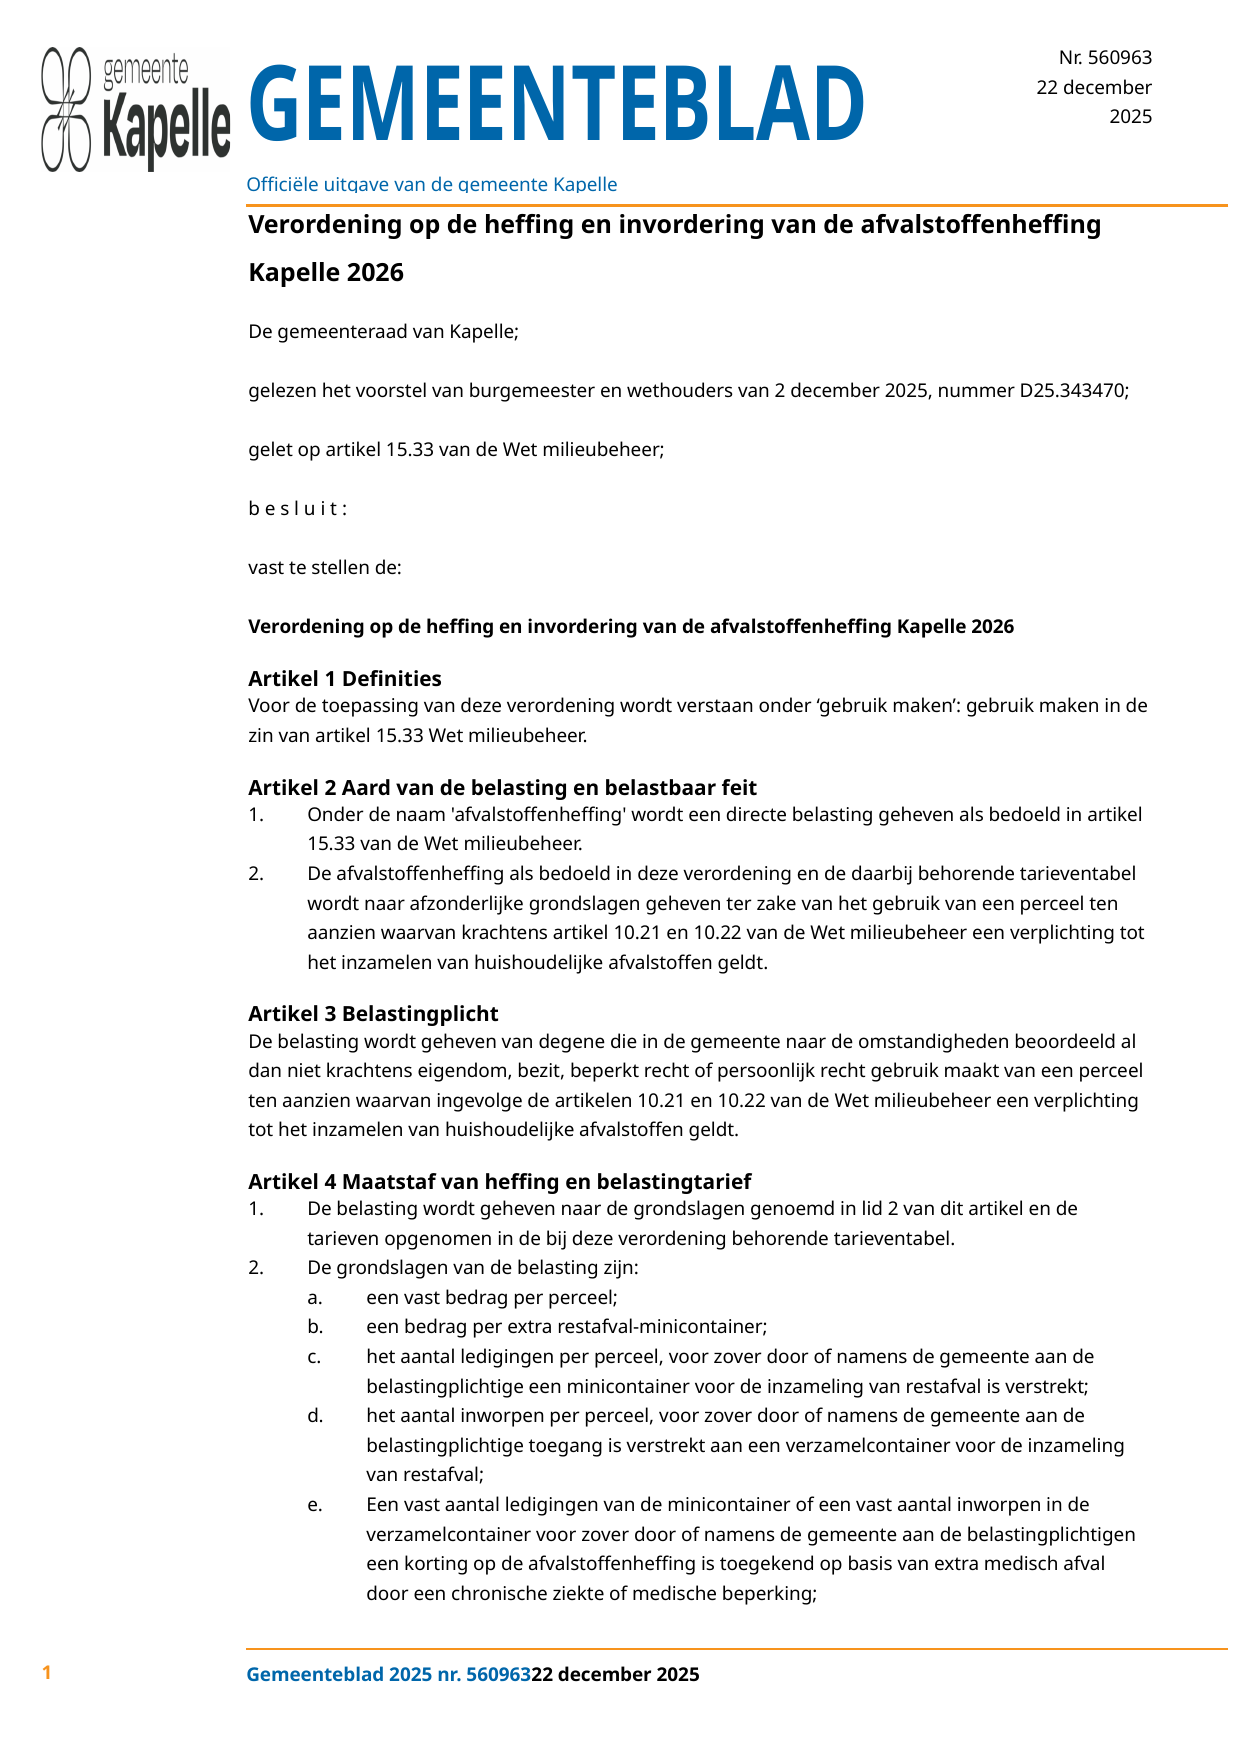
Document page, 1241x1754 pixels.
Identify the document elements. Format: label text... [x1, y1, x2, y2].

text Artikel 2 Aard van de belasting en belastbaar feit [248, 773, 1152, 801]
list een vast bedrag per perceel; [307, 1284, 1152, 1310]
text gelet op artikel 15.33 van de Wet milieubeheer; [248, 436, 1152, 462]
list De grondslagen van de belasting zijn: [248, 1254, 1152, 1280]
text Voor de toepassing van deze verordening wordt verstaan onder ‘gebruik maken’: gebruik maken in de zin van artikel 15.33 Wet milieubeheer. [248, 693, 1152, 748]
picture [41, 47, 231, 172]
text Artikel 3 Belastingplicht [248, 999, 1152, 1028]
list De afvalstoffenheffing als bedoeld in deze verordening en de daarbij behorende tarieventabel wordt naar afzonderlijke grondslagen geheven ter zake van het gebruik van een perceel ten aanzien waarvan krachtens artikel 10.21 en 10.22 van de Wet milieubeheer een verplichting tot het inzamelen van huishoudelijke afvalstoffen geldt. [248, 860, 1152, 975]
text b e s l u i t : [248, 495, 1152, 521]
list De belasting wordt geheven naar de grondslagen genoemd in lid 2 van dit artikel en de tarieven opgenomen in de bij deze verordening behorende tarieventabel. [248, 1195, 1152, 1251]
text Artikel 4 Maatstaf van heffing en belastingtarief [248, 1167, 1152, 1195]
list een bedrag per extra restafval-minicontainer; [307, 1314, 1152, 1339]
list het aantal ledigingen per perceel, voor zover door of namens de gemeente aan de belastingplichtige een minicontainer voor de inzameling van restafval is verstrekt; [307, 1343, 1152, 1399]
list het aantal inworpen per perceel, voor zover door of namens de gemeente aan de belastingplichtige toegang is verstrekt aan een verzamelcontainer voor de inzameling van restafval; [307, 1402, 1152, 1487]
text Verordening op de heffing en invordering van de afvalstoffenheffing Kapelle 2026 [248, 207, 1152, 288]
text De belasting wordt geheven van degene die in de gemeente naar de omstandigheden beoordeeld al dan niet krachtens eigendom, bezit, beperkt recht of persoonlijk recht gebruik maakt van een perceel ten aanzien waarvan ingevolge de artikelen 10.21 en 10.22 van de Wet milieubeheer een verplichting tot het inzamelen van huishoudelijke afvalstoffen geldt. [248, 1028, 1152, 1142]
text De gemeenteraad van Kapelle; [248, 318, 1152, 344]
text vast te stellen de: [248, 554, 1152, 580]
list Een vast aantal ledigingen van de minicontainer of een vast aantal inworpen in de verzamelcontainer voor zover door of namens de gemeente aan de belastingplichtigen een korting op de afvalstoffenheffing is toegekend op basis van extra medisch afval door een chronische ziekte of medische beperking; [307, 1491, 1152, 1606]
text gelezen het voorstel van burgemeester en wethouders van 2 december 2025, nummer D25.343470; [248, 377, 1152, 403]
text Artikel 1 Definities [248, 664, 1152, 693]
list Onder de naam 'afvalstoffenheffing' wordt een directe belasting geheven als bedoeld in artikel 15.33 van de Wet milieubeheer. [248, 801, 1152, 856]
text Verordening op de heffing en invordering van de afvalstoffenheffing Kapelle 2026 [248, 614, 1152, 639]
